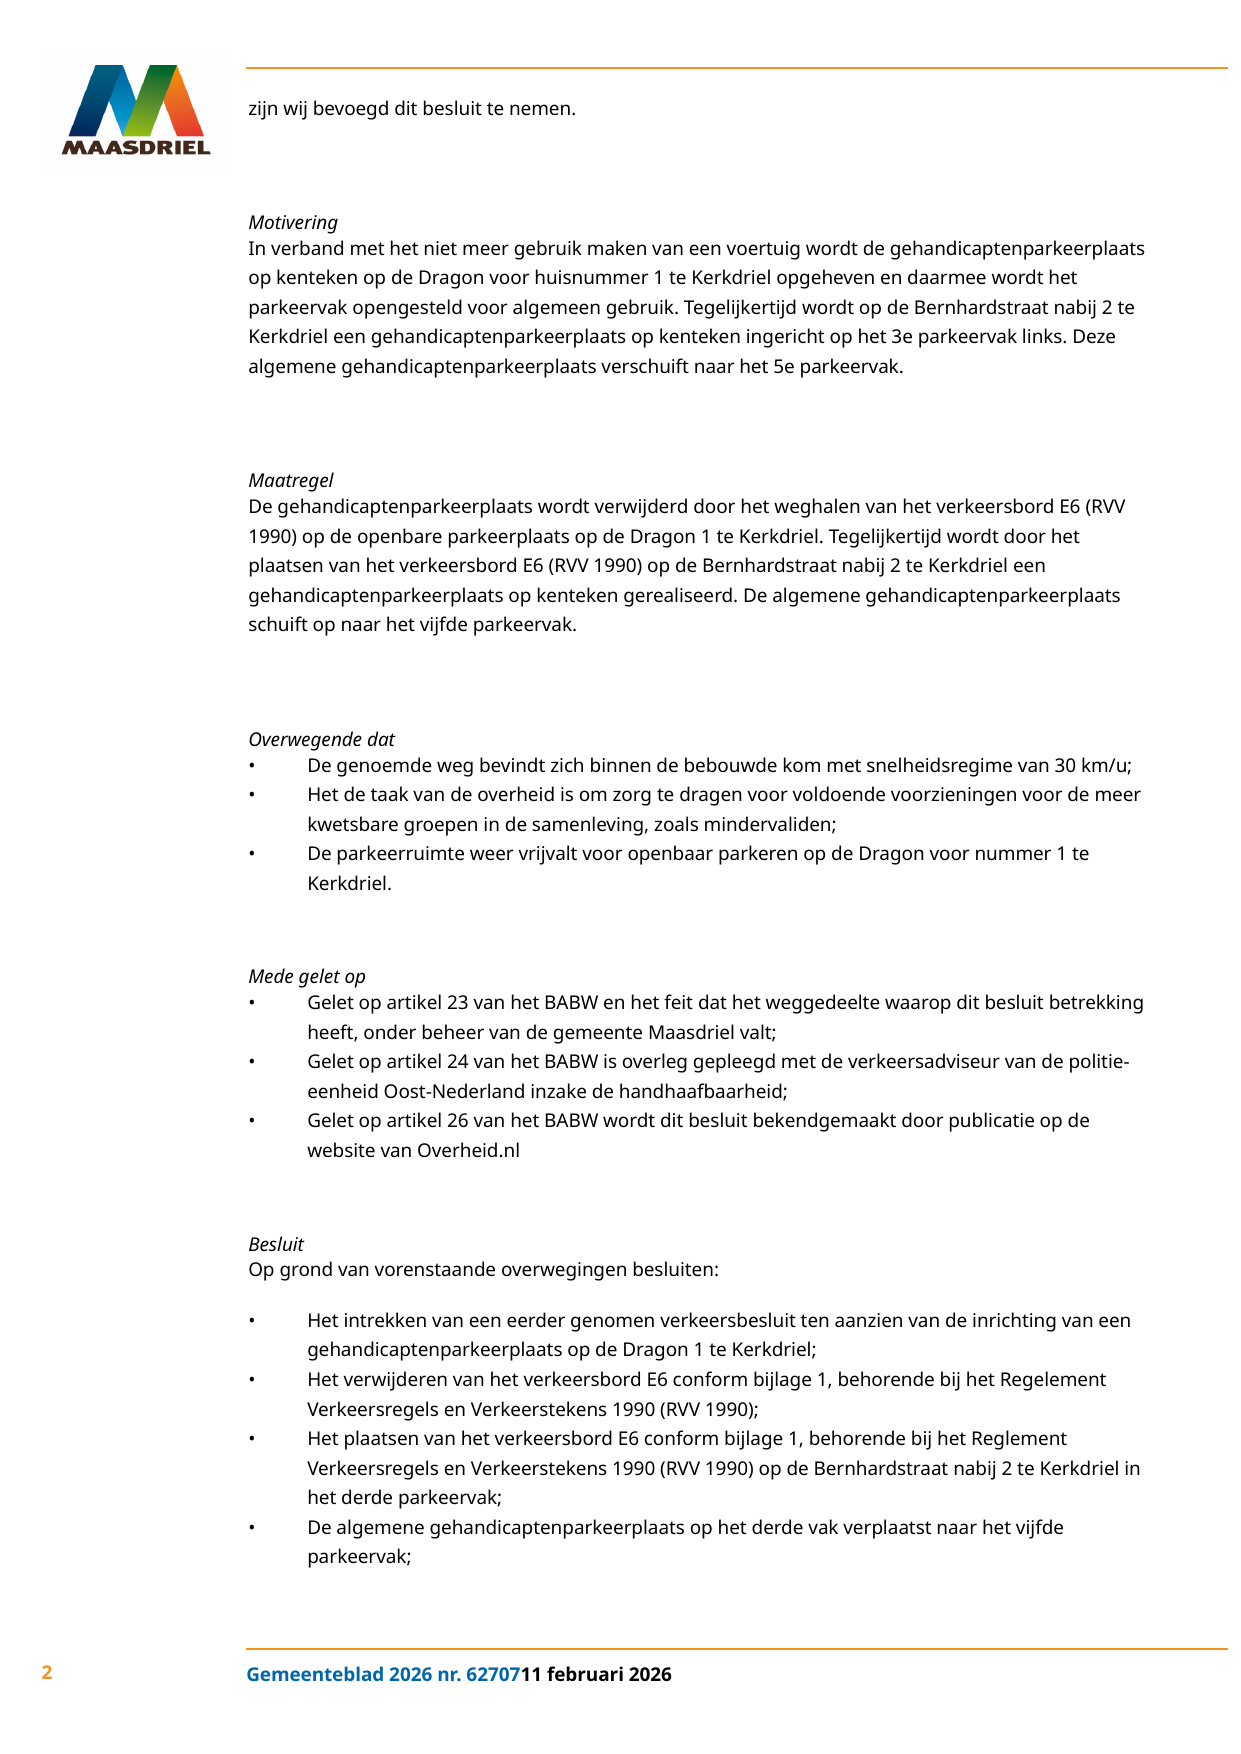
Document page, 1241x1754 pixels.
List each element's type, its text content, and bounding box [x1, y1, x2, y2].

list Het de taak van de overheid is om zorg te dragen voor voldoende voorzieningen voor de meer kwetsbare groepen in de samenleving, zoals mindervaliden; [248, 781, 1152, 837]
text Op grond van vorenstaande overwegingen besluiten: [248, 1257, 1152, 1282]
text Mede gelet op [248, 964, 1152, 989]
text Maatregel [248, 468, 1152, 493]
list Het verwijderen van het verkeersbord E6 conform bijlage 1, behorende bij het Regelement Verkeersregels en Verkeerstekens 1990 (RVV 1990); [248, 1366, 1152, 1421]
text Overwegende dat [248, 726, 1152, 752]
list De parkeerruimte weer vrijvalt voor openbaar parkeren op de Dragon voor nummer 1 te Kerkdriel. [248, 841, 1152, 896]
text zijn wij bevoegd dit besluit te nemen. [248, 95, 1152, 121]
list De algemene gehandicaptenparkeerplaats op het derde vak verplaatst naar het vijfde parkeervak; [248, 1514, 1152, 1569]
list Gelet op artikel 24 van het BABW is overleg gepleegd met de verkeersadviseur van de politie-eenheid Oost-Nederland inzake de handhaafbaarheid; [248, 1048, 1152, 1104]
text Besluit [248, 1231, 1152, 1257]
list De genoemde weg bevindt zich binnen de bebouwde kom met snelheidsregime van 30 km/u; [248, 752, 1152, 777]
list Gelet op artikel 23 van het BABW en het feit dat het weggedeelte waarop dit besluit betrekking heeft, onder beheer van de gemeente Maasdriel valt; [248, 989, 1152, 1045]
list Het plaatsen van het verkeersbord E6 conform bijlage 1, behorende bij het Reglement Verkeersregels en Verkeerstekens 1990 (RVV 1990) op de Bernhardstraat nabij 2 te Kerkdriel in het derde parkeervak; [248, 1425, 1152, 1510]
text Motivering [248, 209, 1152, 235]
text In verband met het niet meer gebruik maken van een voertuig wordt de gehandicaptenparkeerplaats op kenteken op de Dragon voor huisnummer 1 te Kerkdriel opgeheven en daarmee wordt het parkeervak opengesteld voor algemeen gebruik. Tegelijkertijd wordt op de Bernhardstraat nabij 2 te Kerkdriel een gehandicaptenparkeerplaats op kenteken ingericht op het 3e parkeervak links. Deze algemene gehandicaptenparkeerplaats verschuift naar het 5e parkeervak. [248, 235, 1152, 379]
text De gehandicaptenparkeerplaats wordt verwijderd door het weghalen van het verkeersbord E6 (RVV 1990) op de openbare parkeerplaats op de Dragon 1 te Kerkdriel. Tegelijkertijd wordt door het plaatsen van het verkeersbord E6 (RVV 1990) op de Bernhardstraat nabij 2 te Kerkdriel een gehandicaptenparkeerplaats op kenteken gerealiseerd. De algemene gehandicaptenparkeerplaats schuift op naar het vijfde parkeervak. [248, 493, 1152, 637]
picture [41, 47, 231, 172]
list Gelet op artikel 26 van het BABW wordt dit besluit bekendgemaakt door publicatie op de website van Overheid.nl [248, 1108, 1152, 1163]
list Het intrekken van een eerder genomen verkeersbesluit ten aanzien van de inrichting van een gehandicaptenparkeerplaats op de Dragon 1 te Kerkdriel; [248, 1307, 1152, 1362]
